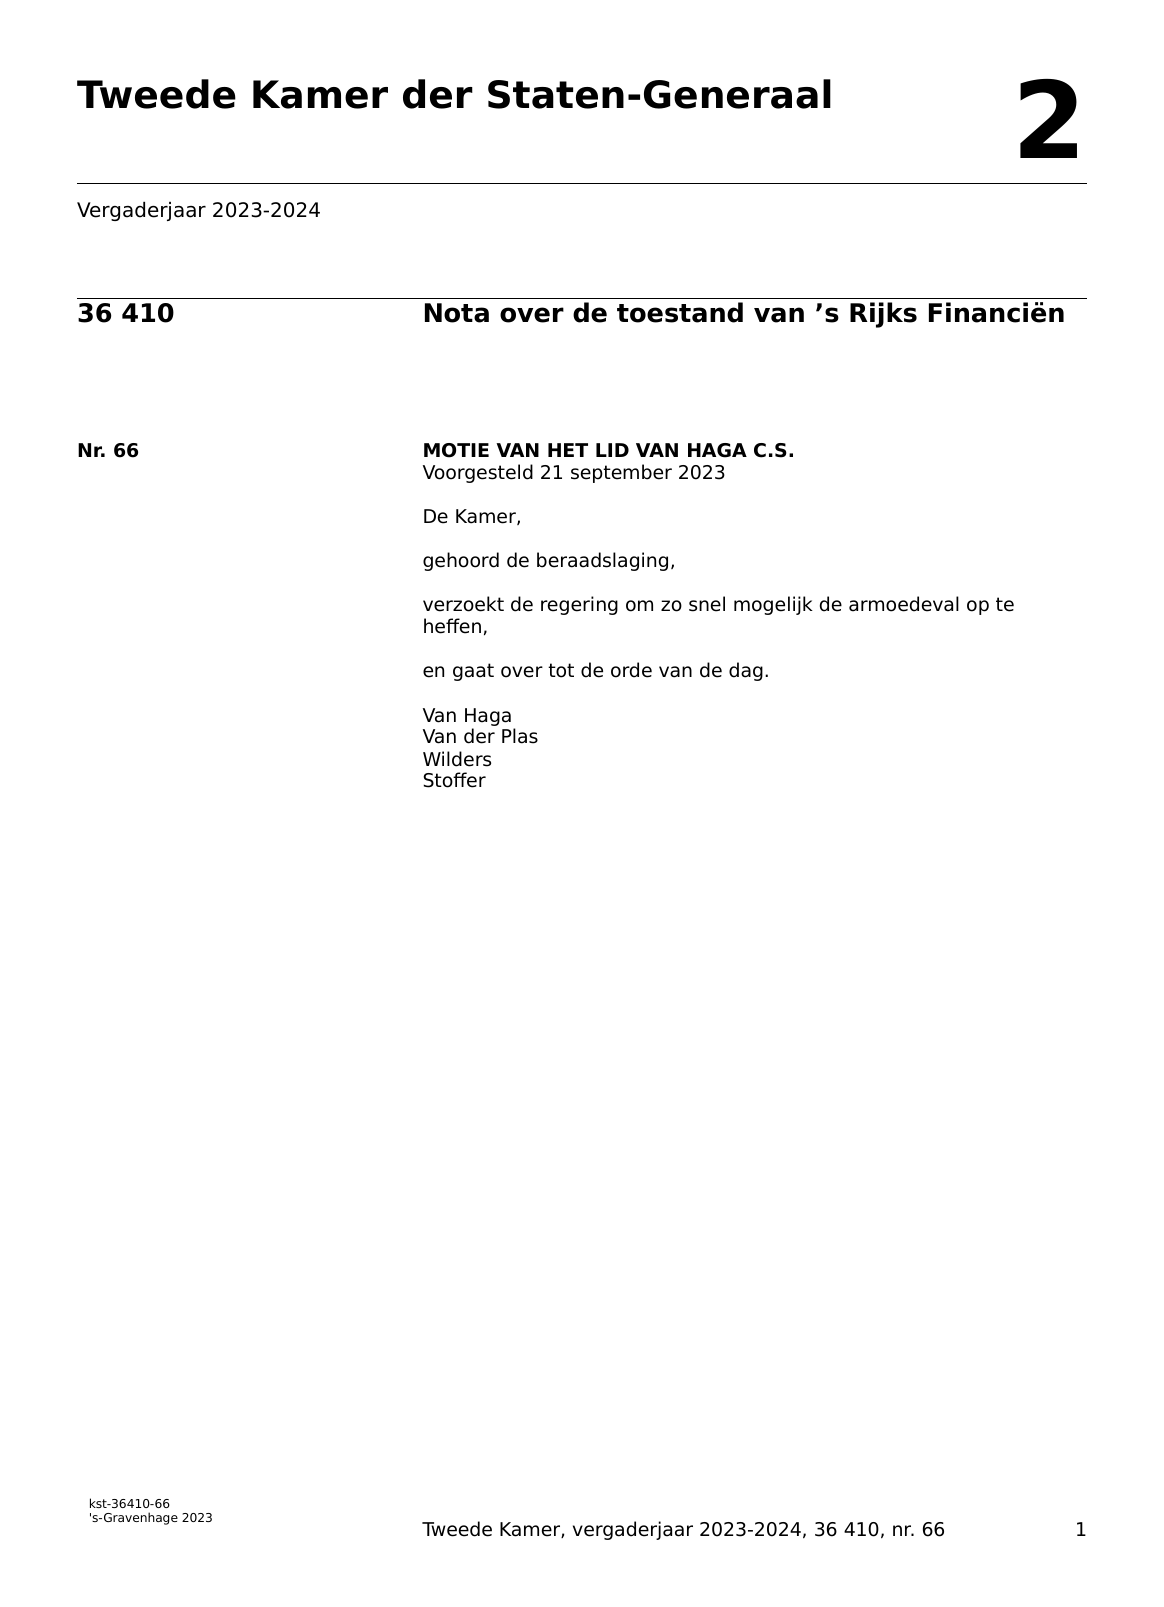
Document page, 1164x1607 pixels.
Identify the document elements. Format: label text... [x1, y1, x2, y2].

table_header 2 [886, 59, 1087, 183]
text verzoekt de regering om zo snel mogelijk de armoedeval op te heffen, [422, 594, 1087, 638]
text Van der Plas [422, 726, 1087, 748]
text 's-Gravenhage 2023 [88, 1511, 323, 1525]
table_cell Vergaderjaar 2023-2024 [77, 184, 1087, 298]
text Wilders [422, 748, 1087, 770]
text kst-36410-66 [88, 1497, 323, 1511]
table_header Tweede Kamer der Staten-Generaal [77, 59, 886, 183]
text Voorgesteld 21 september 2023 [422, 462, 1087, 484]
text en gaat over tot de orde van de dag. [422, 660, 1087, 682]
text gehoord de beraadslaging, [422, 550, 1087, 572]
subtitle 36 410 Nota over de toestand van ’s Rijks Financiën [77, 299, 1087, 329]
subtitle Nr. 66 MOTIE VAN HET LID VAN HAGA C.S. [77, 440, 1087, 462]
text Stoffer [422, 770, 1087, 792]
text De Kamer, [422, 506, 1087, 528]
text Van Haga [422, 704, 1087, 726]
